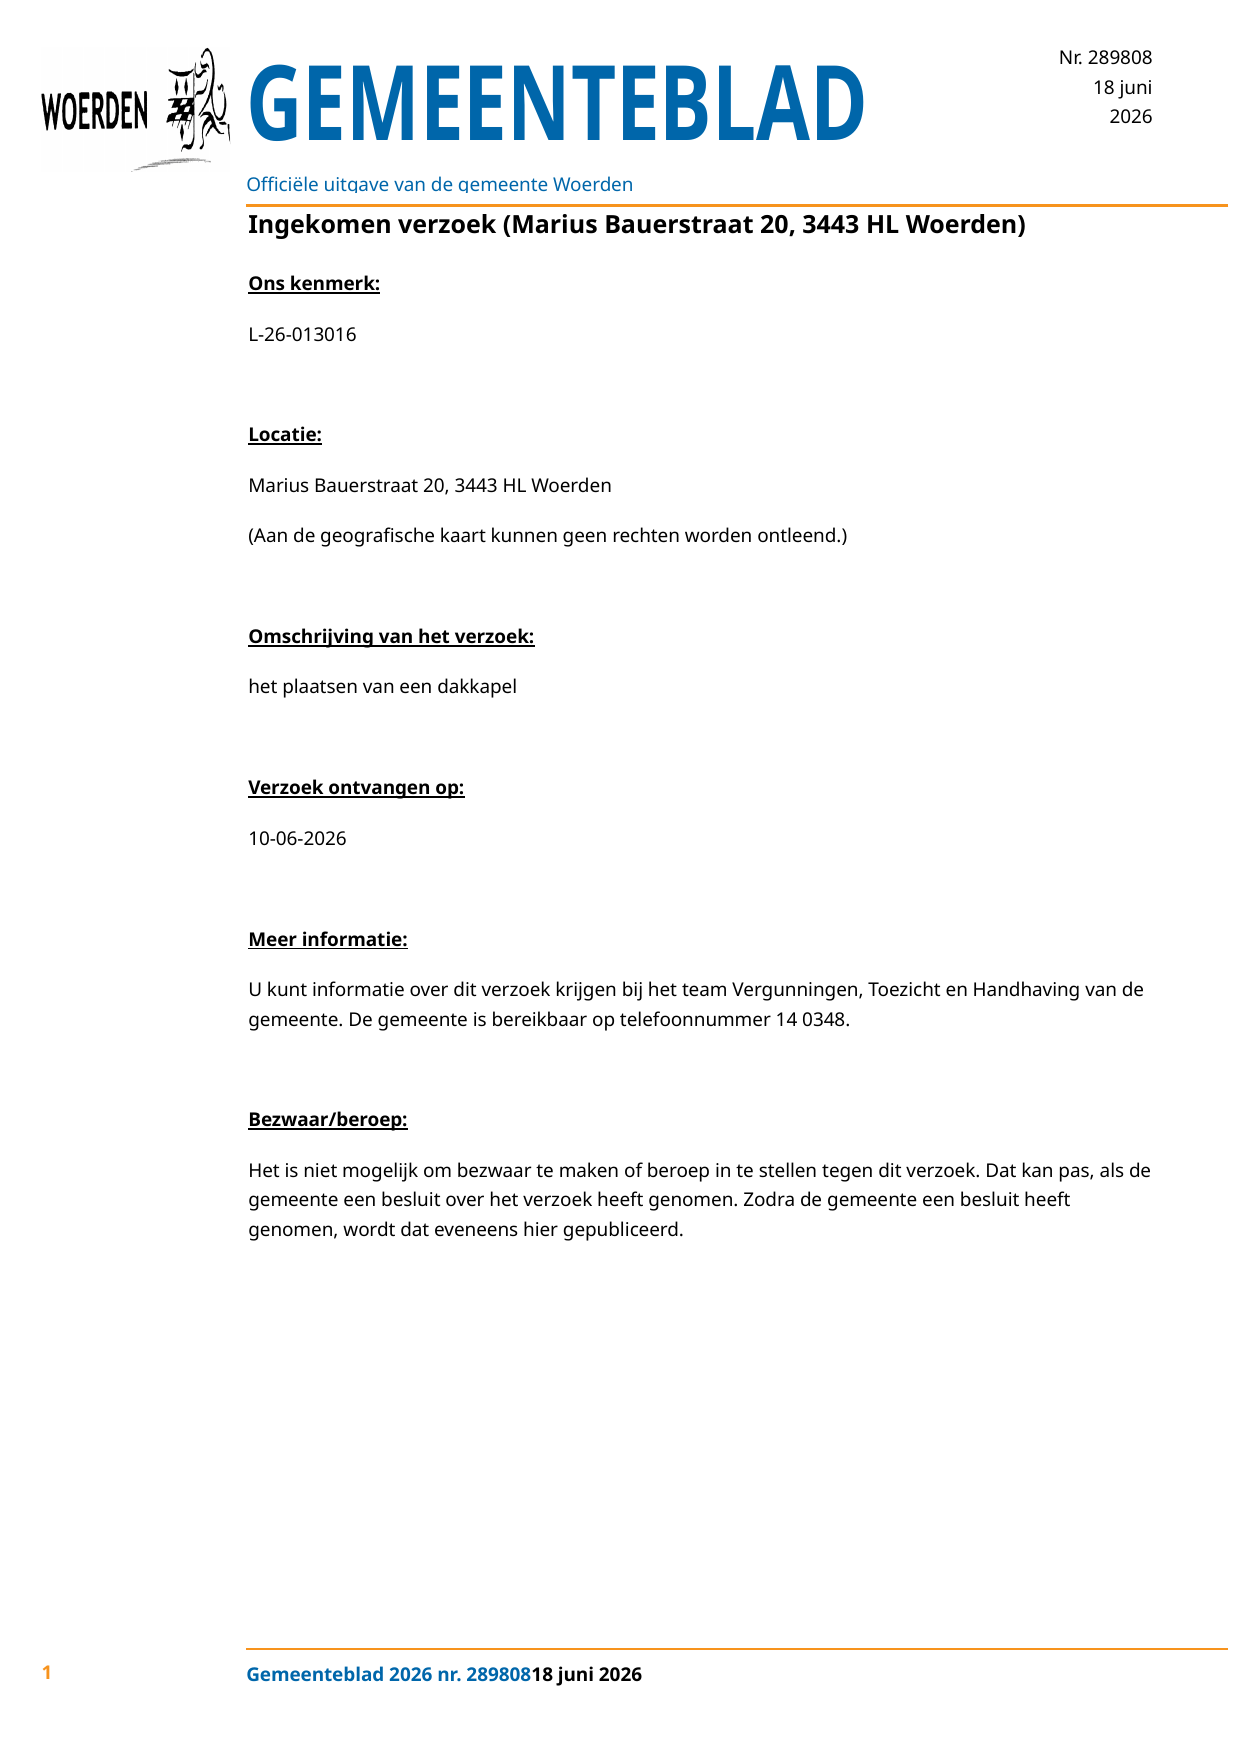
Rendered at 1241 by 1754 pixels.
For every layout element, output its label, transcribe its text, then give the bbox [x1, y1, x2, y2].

text het plaatsen van een dakkapel [248, 674, 1152, 699]
text Ingekomen verzoek (Marius Bauerstraat 20, 3443 HL Woerden) [248, 207, 1152, 241]
text (Aan de geografische kaart kunnen geen rechten worden ontleend.) [248, 522, 1152, 548]
text 10-06-2026 [248, 825, 1152, 851]
text Locatie: [248, 422, 1152, 447]
text U kunt informatie over dit verzoek krijgen bij het team Vergunningen, Toezicht en Handhaving van de gemeente. De gemeente is bereikbaar op telefoonnummer 14 0348. [248, 976, 1152, 1031]
picture [41, 47, 231, 172]
text Omschrijving van het verzoek: [248, 623, 1152, 649]
text Bezwaar/beroep: [248, 1107, 1152, 1132]
text Marius Bauerstraat 20, 3443 HL Woerden [248, 472, 1152, 498]
text Ons kenmerk: [248, 270, 1152, 296]
text Het is niet mogelijk om bezwaar te maken of beroep in te stellen tegen dit verzoek. Dat kan pas, als de gemeente een besluit over het verzoek heeft genomen. Zodra de gemeente een besluit heeft genomen, wordt dat eveneens hier gepubliceerd. [248, 1157, 1152, 1242]
text Meer informatie: [248, 926, 1152, 951]
text L-26-013016 [248, 321, 1152, 346]
text Verzoek ontvangen op: [248, 774, 1152, 800]
